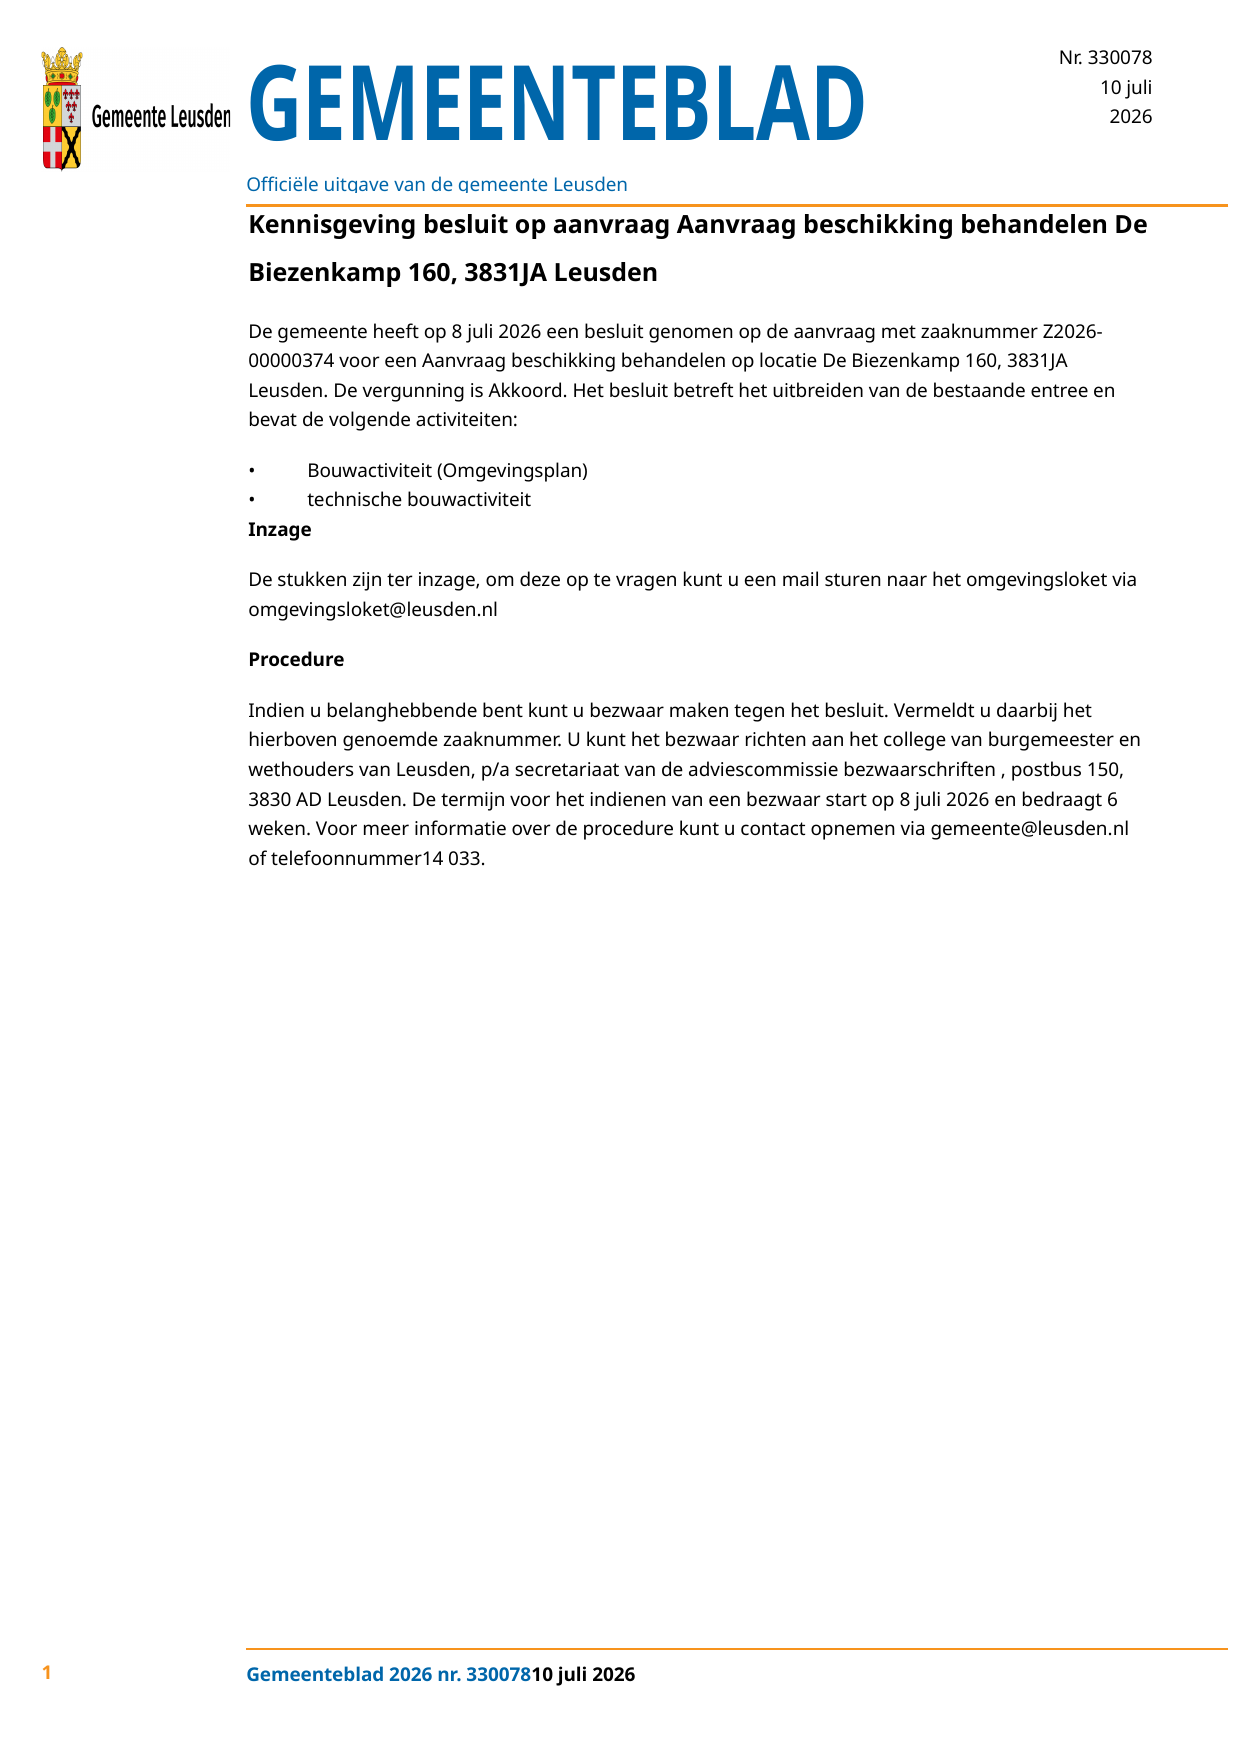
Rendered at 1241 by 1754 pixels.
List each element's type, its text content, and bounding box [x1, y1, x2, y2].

text De stukken zijn ter inzage, om deze op te vragen kunt u een mail sturen naar het omgevingsloket via omgevingsloket@leusden.nl [248, 567, 1152, 622]
text Kennisgeving besluit op aanvraag Aanvraag beschikking behandelen De Biezenkamp 160, 3831JA Leusden [248, 207, 1152, 288]
picture [41, 47, 231, 172]
text Procedure [248, 647, 1152, 672]
list Bouwactiviteit (Omgevingsplan) [248, 457, 1152, 483]
list technische bouwactiviteit [248, 487, 1152, 512]
text Inzage [248, 516, 1152, 542]
text De gemeente heeft op 8 juli 2026 een besluit genomen op de aanvraag met zaaknummer Z2026-00000374 voor een Aanvraag beschikking behandelen op locatie De Biezenkamp 160, 3831JA Leusden. De vergunning is Akkoord. Het besluit betreft het uitbreiden van de bestaande entree en bevat de volgende activiteiten: [248, 318, 1152, 432]
text Indien u belanghebbende bent kunt u bezwaar maken tegen het besluit. Vermeldt u daarbij het hierboven genoemde zaaknummer. U kunt het bezwaar richten aan het college van burgemeester en wethouders van Leusden, p/a secretariaat van de adviescommissie bezwaarschriften , postbus 150, 3830 AD Leusden. De termijn voor het indienen van een bezwaar start op 8 juli 2026 en bedraagt 6 weken. Voor meer informatie over de procedure kunt u contact opnemen via gemeente@leusden.nl of telefoonnummer14 033. [248, 697, 1152, 871]
